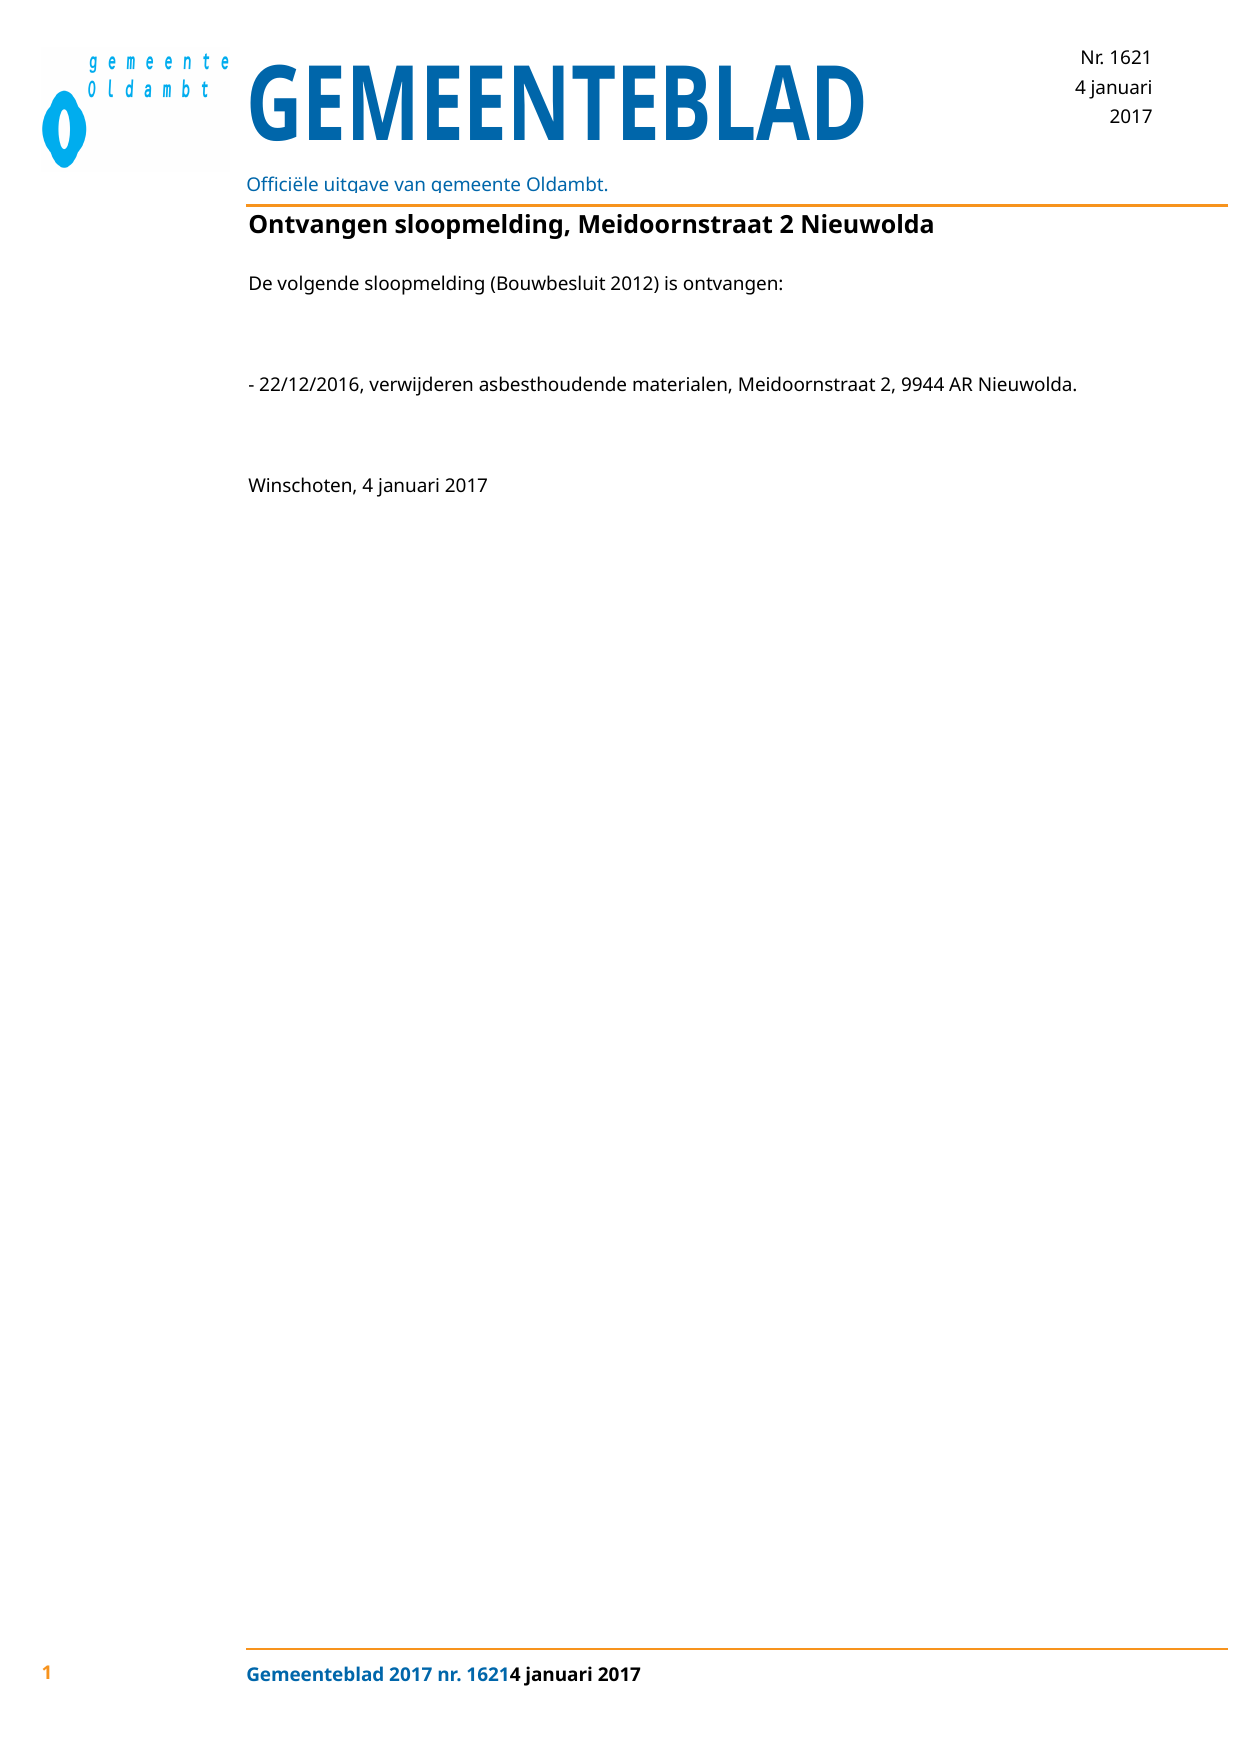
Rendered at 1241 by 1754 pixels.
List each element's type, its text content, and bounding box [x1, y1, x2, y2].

text Ontvangen sloopmelding, Meidoornstraat 2 Nieuwolda [248, 207, 1152, 241]
text - 22/12/2016, verwijderen asbesthoudende materialen, Meidoornstraat 2, 9944 AR Nieuwolda. [248, 371, 1152, 397]
text Winschoten, 4 januari 2017 [248, 472, 1152, 498]
text De volgende sloopmelding (Bouwbesluit 2012) is ontvangen: [248, 270, 1152, 296]
picture [41, 47, 231, 172]
